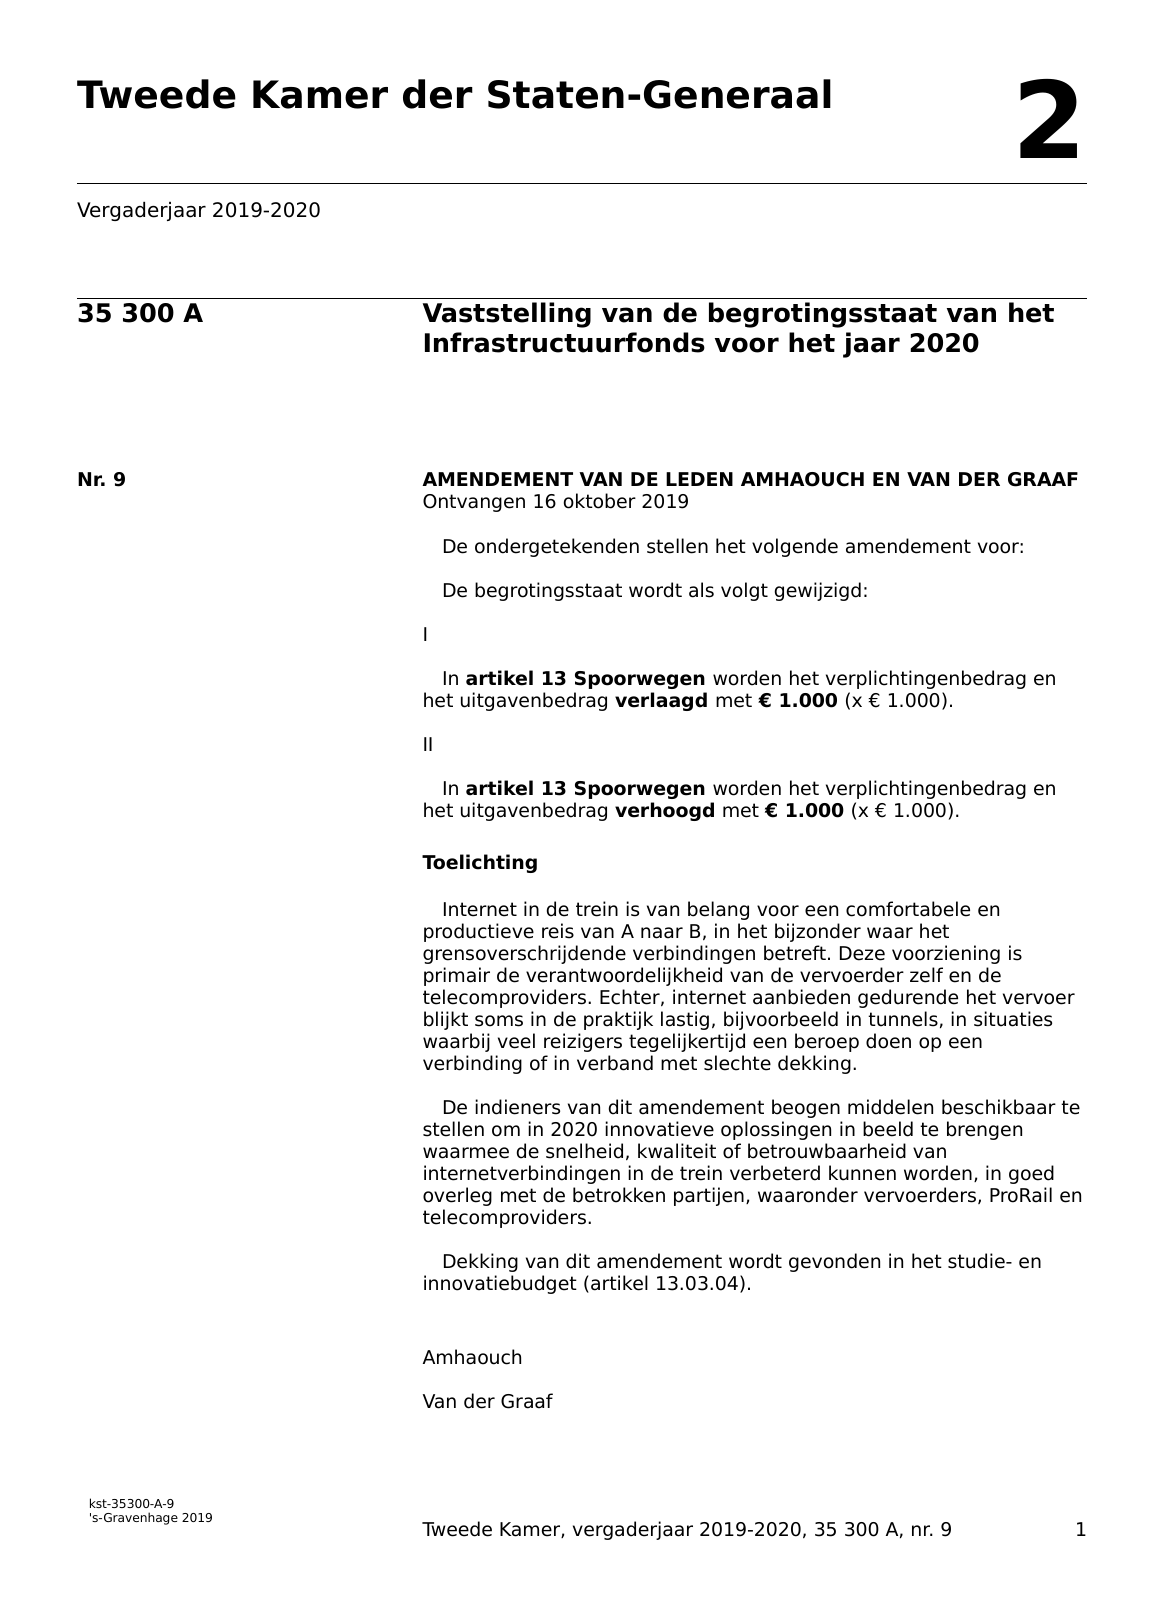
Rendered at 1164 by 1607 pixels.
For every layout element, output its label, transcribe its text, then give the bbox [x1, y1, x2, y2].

text Internet in de trein is van belang voor een comfortabele en productieve reis van A naar B, in het bijzonder waar het grensoverschrijdende verbindingen betreft. Deze voorziening is primair de verantwoordelijkheid van de vervoerder zelf en de telecomproviders. Echter, internet aanbieden gedurende het vervoer blijkt soms in de praktijk lastig, bijvoorbeeld in tunnels, in situaties waarbij veel reizigers tegelijkertijd een beroep doen op een verbinding of in verband met slechte dekking. [422, 899, 1087, 1075]
subtitle Nr. 9 AMENDEMENT VAN DE LEDEN AMHAOUCH EN VAN DER GRAAF [77, 469, 1087, 491]
text Dekking van dit amendement wordt gevonden in het studie- en innovatiebudget (artikel 13.03.04). [422, 1251, 1087, 1295]
subtitle 35 300 A Vaststelling van de begrotingsstaat van het Infrastructuurfonds voor het jaar 2020 [77, 299, 1087, 358]
text kst-35300-A-9 [88, 1497, 323, 1511]
text De ondergetekenden stellen het volgende amendement voor: [422, 536, 1087, 557]
text In artikel 13 Spoorwegen worden het verplichtingenbedrag en het uitgavenbedrag verlaagd met € 1.000 (x € 1.000). [422, 668, 1087, 712]
table_cell Vergaderjaar 2019-2020 [77, 184, 1087, 298]
text I [422, 624, 1087, 646]
text II [422, 734, 1087, 756]
text De begrotingsstaat wordt als volgt gewijzigd: [422, 580, 1087, 602]
table_header 2 [886, 59, 1087, 183]
subtitle Toelichting [422, 852, 1087, 874]
text De indieners van dit amendement beogen middelen beschikbaar te stellen om in 2020 innovatieve oplossingen in beeld te brengen waarmee de snelheid, kwaliteit of betrouwbaarheid van internetverbindingen in de trein verbeterd kunnen worden, in goed overleg met de betrokken partijen, waaronder vervoerders, ProRail en telecomproviders. [422, 1097, 1087, 1229]
text Ontvangen 16 oktober 2019 [422, 491, 1087, 513]
text Amhaouch Van der Graaf [422, 1325, 1087, 1413]
table_header Tweede Kamer der Staten-Generaal [77, 59, 886, 183]
text 's-Gravenhage 2019 [88, 1511, 323, 1525]
text In artikel 13 Spoorwegen worden het verplichtingenbedrag en het uitgavenbedrag verhoogd met € 1.000 (x € 1.000). [422, 778, 1087, 822]
